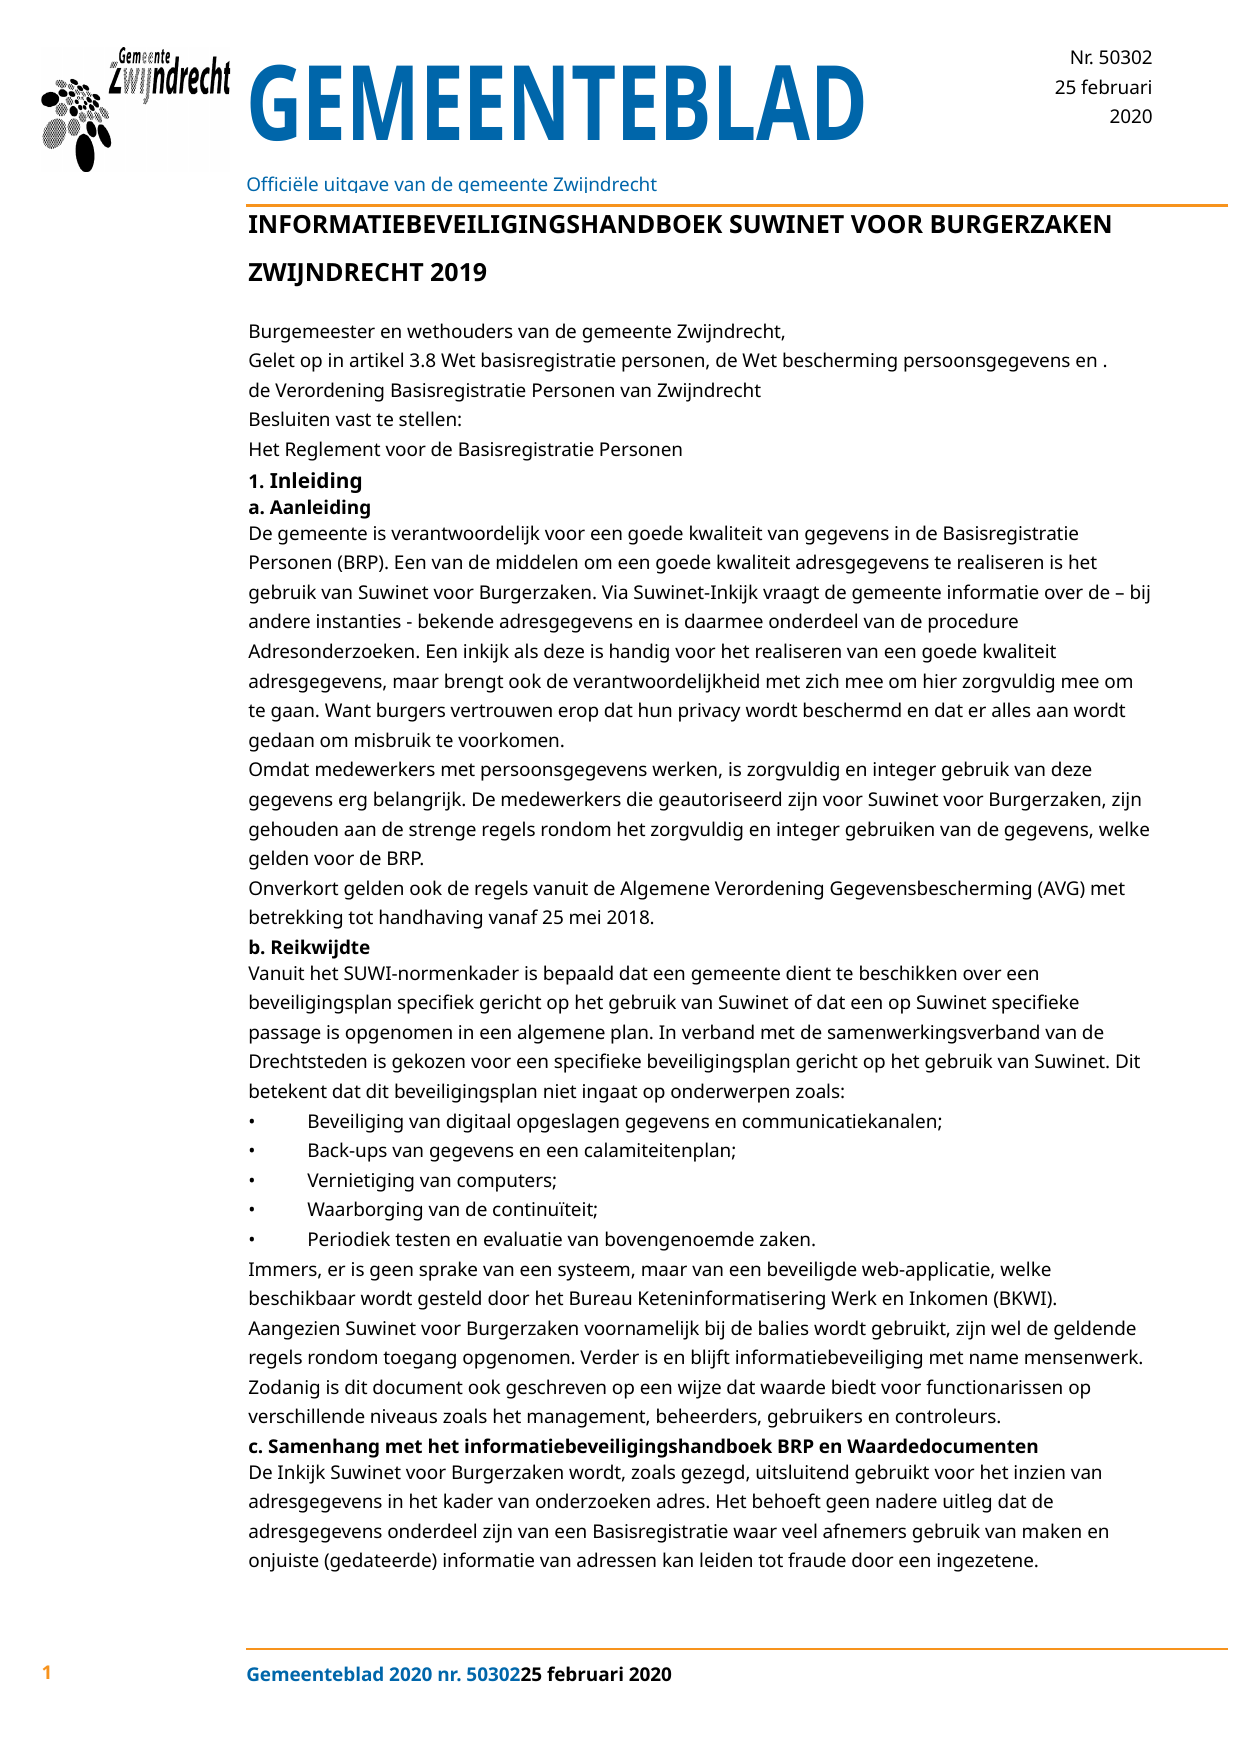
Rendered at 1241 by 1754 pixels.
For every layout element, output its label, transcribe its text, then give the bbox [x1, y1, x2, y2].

text Immers, er is geen sprake van een systeem, maar van een beveiligde web-applicatie, welke beschikbaar wordt gesteld door het Bureau Keteninformatisering Werk en Inkomen (BKWI). [248, 1256, 1152, 1311]
text Gelet op in artikel 3.8 Wet basisregistratie personen, de Wet bescherming persoonsgegevens en . [248, 347, 1152, 373]
text Burgemeester en wethouders van de gemeente Zwijndrecht, [248, 318, 1152, 344]
text Aangezien Suwinet voor Burgerzaken voornamelijk bij de balies wordt gebruikt, zijn wel de geldende regels rondom toegang opgenomen. Verder is en blijft informatiebeveiliging met name mensenwerk. Zodanig is dit document ook geschreven op een wijze dat waarde biedt voor functionarissen op verschillende niveaus zoals het management, beheerders, gebruikers en controleurs. [248, 1315, 1152, 1429]
text INFORMATIEBEVEILIGINGSHANDBOEK SUWINET VOOR BURGERZAKEN ZWIJNDRECHT 2019 [248, 207, 1152, 288]
text 1. Inleiding [248, 466, 1152, 494]
text a. Aanleiding [248, 494, 1152, 520]
list Periodiek testen en evaluatie van bovengenoemde zaken. [248, 1226, 1152, 1252]
text Vanuit het SUWI-normenkader is bepaald dat een gemeente dient te beschikken over een beveiligingsplan specifiek gericht op het gebruik van Suwinet of dat een op Suwinet specifieke passage is opgenomen in een algemene plan. In verband met de samenwerkingsverband van de Drechtsteden is gekozen voor een specifieke beveiligingsplan gericht op het gebruik van Suwinet. Dit betekent dat dit beveiligingsplan niet ingaat op onderwerpen zoals: [248, 960, 1152, 1104]
list Vernietiging van computers; [248, 1167, 1152, 1193]
text Onverkort gelden ook de regels vanuit de Algemene Verordening Gegevensbescherming (AVG) met betrekking tot handhaving vanaf 25 mei 2018. [248, 875, 1152, 930]
text Het Reglement voor de Basisregistratie Personen [248, 436, 1152, 462]
list Waarborging van de continuïteit; [248, 1197, 1152, 1222]
list Beveiliging van digitaal opgeslagen gegevens en communicatiekanalen; [248, 1108, 1152, 1133]
text Omdat medewerkers met persoonsgegevens werken, is zorgvuldig en integer gebruik van deze gegevens erg belangrijk. De medewerkers die geautoriseerd zijn voor Suwinet voor Burgerzaken, zijn gehouden aan de strenge regels rondom het zorgvuldig en integer gebruiken van de gegevens, welke gelden voor de BRP. [248, 757, 1152, 871]
picture [41, 47, 231, 172]
text c. Samenhang met het informatiebeveiligingshandboek BRP en Waardedocumenten [248, 1433, 1152, 1459]
text Besluiten vast te stellen: [248, 407, 1152, 432]
text b. Reikwijdte [248, 934, 1152, 960]
text De Inkijk Suwinet voor Burgerzaken wordt, zoals gezegd, uitsluitend gebruikt voor het inzien van adresgegevens in het kader van onderzoeken adres. Het behoeft geen nadere uitleg dat de adresgegevens onderdeel zijn van een Basisregistratie waar veel afnemers gebruik van maken en onjuiste (gedateerde) informatie van adressen kan leiden tot fraude door een ingezetene. [248, 1459, 1152, 1573]
list Back-ups van gegevens en een calamiteitenplan; [248, 1137, 1152, 1163]
text De gemeente is verantwoordelijk voor een goede kwaliteit van gegevens in de Basisregistratie Personen (BRP). Een van de middelen om een goede kwaliteit adresgegevens te realiseren is het gebruik van Suwinet voor Burgerzaken. Via Suwinet-Inkijk vraagt de gemeente informatie over de – bij andere instanties - bekende adresgegevens en is daarmee onderdeel van de procedure Adresonderzoeken. Een inkijk als deze is handig voor het realiseren van een goede kwaliteit adresgegevens, maar brengt ook de verantwoordelijkheid met zich mee om hier zorgvuldig mee om te gaan. Want burgers vertrouwen erop dat hun privacy wordt beschermd en dat er alles aan wordt gedaan om misbruik te voorkomen. [248, 520, 1152, 753]
text de Verordening Basisregistratie Personen van Zwijndrecht [248, 377, 1152, 403]
